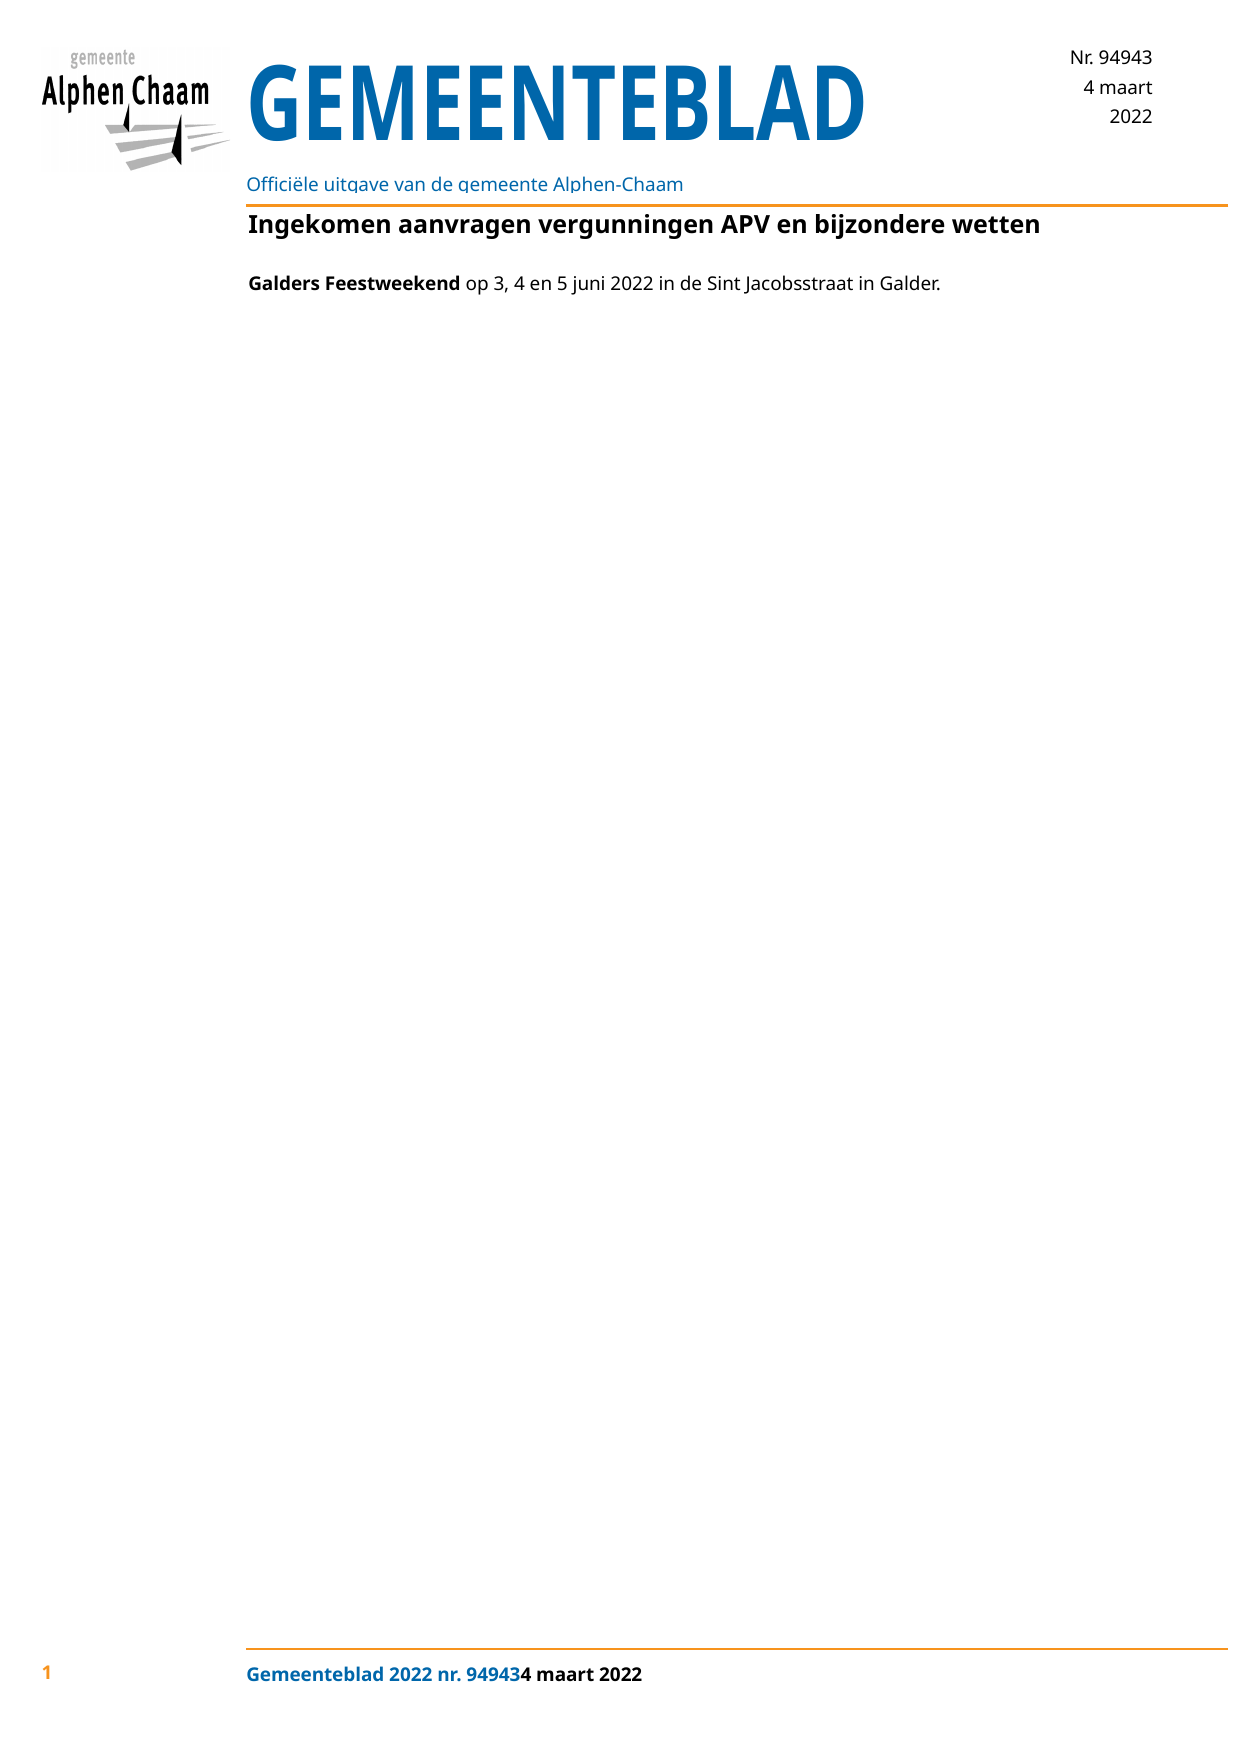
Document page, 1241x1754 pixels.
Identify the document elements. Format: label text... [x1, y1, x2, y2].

text Ingekomen aanvragen vergunningen APV en bijzondere wetten [248, 207, 1152, 241]
picture [41, 47, 231, 172]
text Galders Feestweekend op 3, 4 en 5 juni 2022 in de Sint Jacobsstraat in Galder. [248, 270, 1152, 296]
